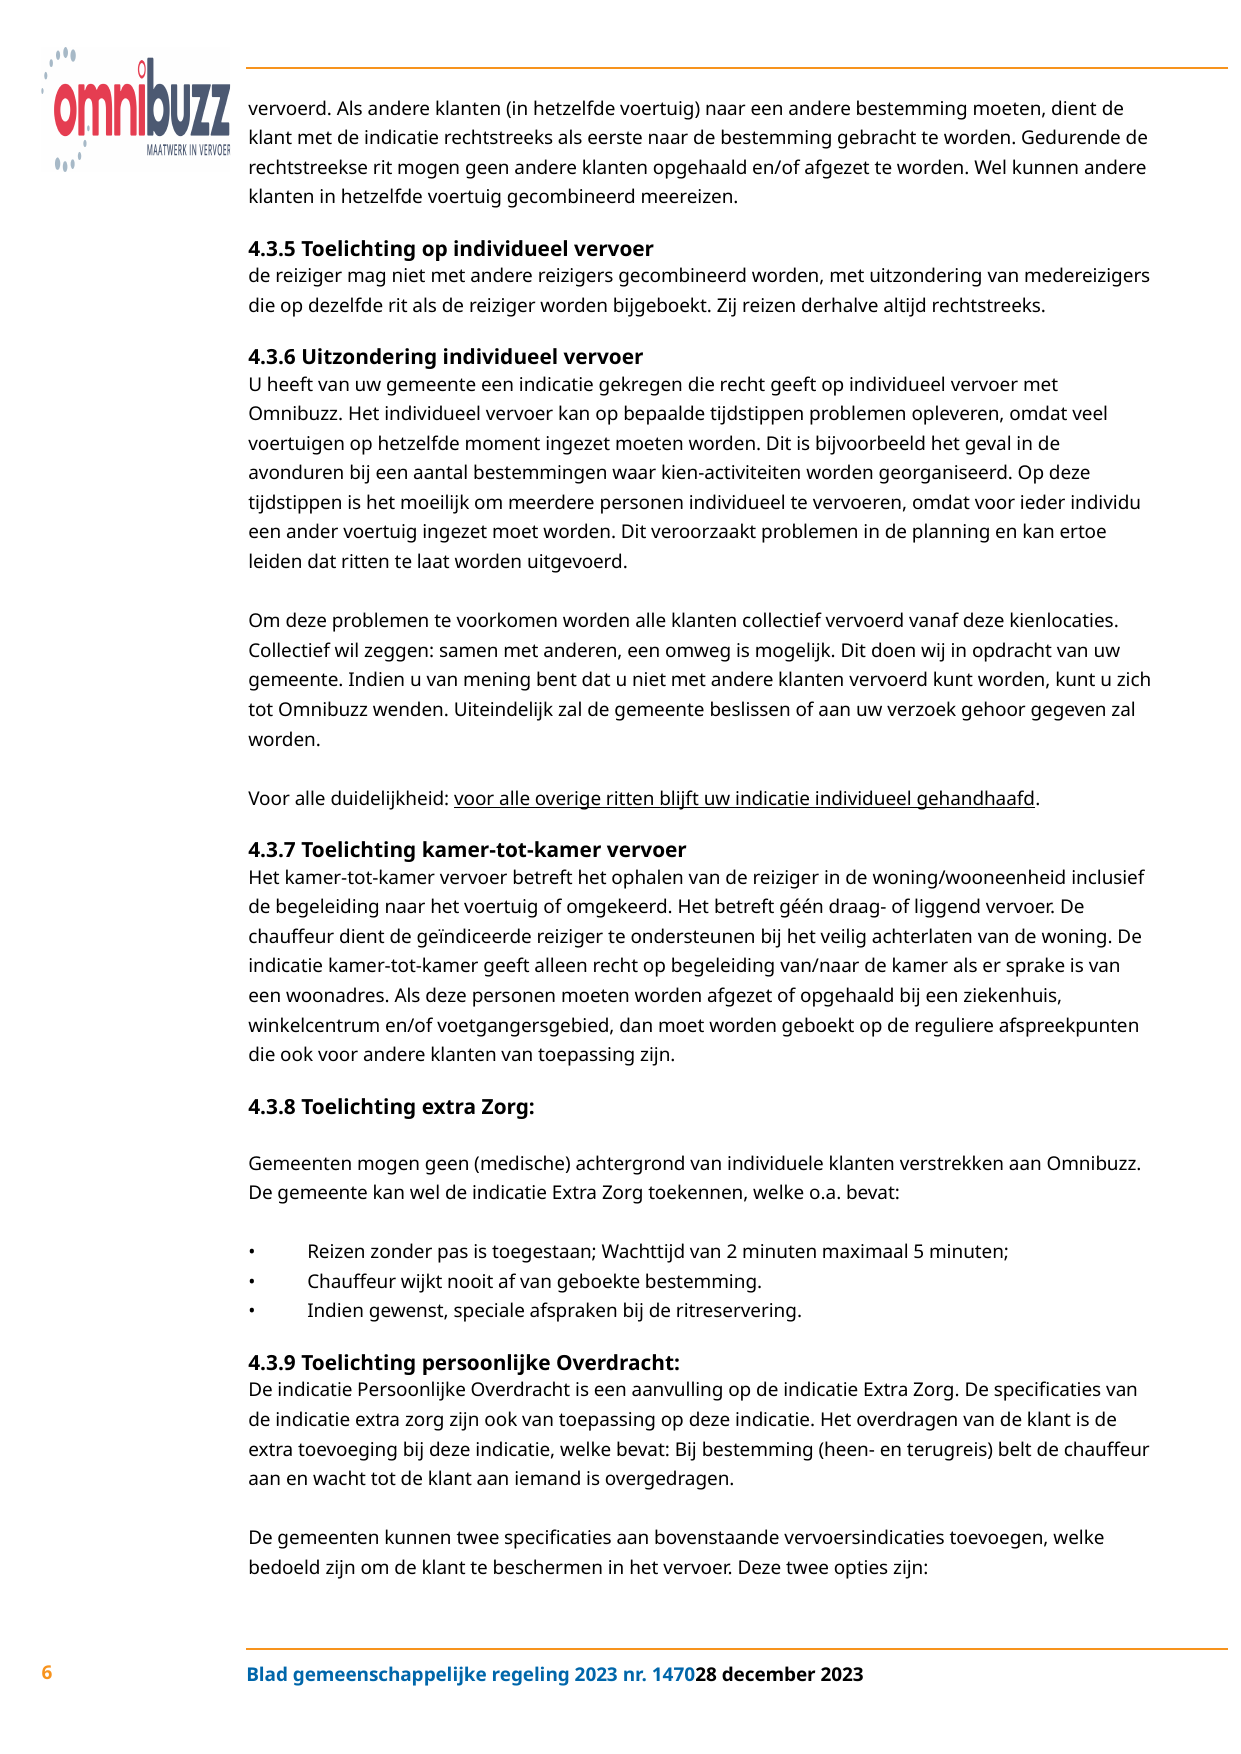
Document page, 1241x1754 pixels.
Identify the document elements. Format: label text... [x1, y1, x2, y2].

text vervoerd. Als andere klanten (in hetzelfde voertuig) naar een andere bestemming moeten, dient de klant met de indicatie rechtstreeks als eerste naar de bestemming gebracht te worden. Gedurende de rechtstreekse rit mogen geen andere klanten opgehaald en/of afgezet te worden. Wel kunnen andere klanten in hetzelfde voertuig gecombineerd meereizen. [248, 95, 1152, 209]
text 4.3.9 Toelichting persoonlijke Overdracht: [248, 1348, 1152, 1377]
text Om deze problemen te voorkomen worden alle klanten collectief vervoerd vanaf deze kienlocaties. Collectief wil zeggen: samen met anderen, een omweg is mogelijk. Dit doen wij in opdracht van uw gemeente. Indien u van mening bent dat u niet met andere klanten vervoerd kunt worden, kunt u zich tot Omnibuzz wenden. Uiteindelijk zal de gemeente beslissen of aan uw verzoek gehoor gegeven zal worden. [248, 607, 1152, 752]
text Het kamer-tot-kamer vervoer betreft het ophalen van de reiziger in de woning/wooneenheid inclusief de begeleiding naar het voertuig of omgekeerd. Het betreft géén draag- of liggend vervoer. De chauffeur dient de geïndiceerde reiziger te ondersteunen bij het veilig achterlaten van de woning. De indicatie kamer-tot-kamer geeft alleen recht op begeleiding van/naar de kamer als er sprake is van een woonadres. Als deze personen moeten worden afgezet of opgehaald bij een ziekenhuis, winkelcentrum en/of voetgangersgebied, dan moet worden geboekt op de reguliere afspreekpunten die ook voor andere klanten van toepassing zijn. [248, 864, 1152, 1067]
text De gemeenten kunnen twee specificaties aan bovenstaande vervoersindicaties toevoegen, welke bedoeld zijn om de klant te beschermen in het vervoer. Deze twee opties zijn: [248, 1524, 1152, 1580]
text De indicatie Persoonlijke Overdracht is een aanvulling op de indicatie Extra Zorg. De specificaties van de indicatie extra zorg zijn ook van toepassing op deze indicatie. Het overdragen van de klant is de extra toevoeging bij deze indicatie, welke bevat: Bij bestemming (heen- en terugreis) belt de chauffeur aan en wacht tot de klant aan iemand is overgedragen. [248, 1377, 1152, 1491]
text 4.3.8 Toelichting extra Zorg: [248, 1092, 1152, 1120]
text Gemeenten mogen geen (medische) achtergrond van individuele klanten verstrekken aan Omnibuzz. De gemeente kan wel de indicatie Extra Zorg toekennen, welke o.a. bevat: [248, 1150, 1152, 1205]
text 4.3.7 Toelichting kamer-tot-kamer vervoer [248, 835, 1152, 864]
list Indien gewenst, speciale afspraken bij de ritreservering. [248, 1298, 1152, 1323]
picture [41, 47, 231, 172]
text 4.3.5 Toelichting op individueel vervoer [248, 234, 1152, 262]
text U heeft van uw gemeente een indicatie gekregen die recht geeft op individueel vervoer met Omnibuzz. Het individueel vervoer kan op bepaalde tijdstippen problemen opleveren, omdat veel voertuigen op hetzelfde moment ingezet moeten worden. Dit is bijvoorbeeld het geval in de avonduren bij een aantal bestemmingen waar kien-activiteiten worden georganiseerd. Op deze tijdstippen is het moeilijk om meerdere personen individueel te vervoeren, omdat voor ieder individu een ander voertuig ingezet moet worden. Dit veroorzaakt problemen in de planning en kan ertoe leiden dat ritten te laat worden uitgevoerd. [248, 371, 1152, 574]
list Chauffeur wijkt nooit af van geboekte bestemming. [248, 1268, 1152, 1294]
list Reizen zonder pas is toegestaan; Wachttijd van 2 minuten maximaal 5 minuten; [248, 1238, 1152, 1264]
text Voor alle duidelijkheid: voor alle overige ritten blijft uw indicatie individueel gehandhaafd. [248, 785, 1152, 811]
text de reiziger mag niet met andere reizigers gecombineerd worden, met uitzondering van medereizigers die op dezelfde rit als de reiziger worden bijgeboekt. Zij reizen derhalve altijd rechtstreeks. [248, 262, 1152, 318]
text 4.3.6 Uitzondering individueel vervoer [248, 342, 1152, 371]
